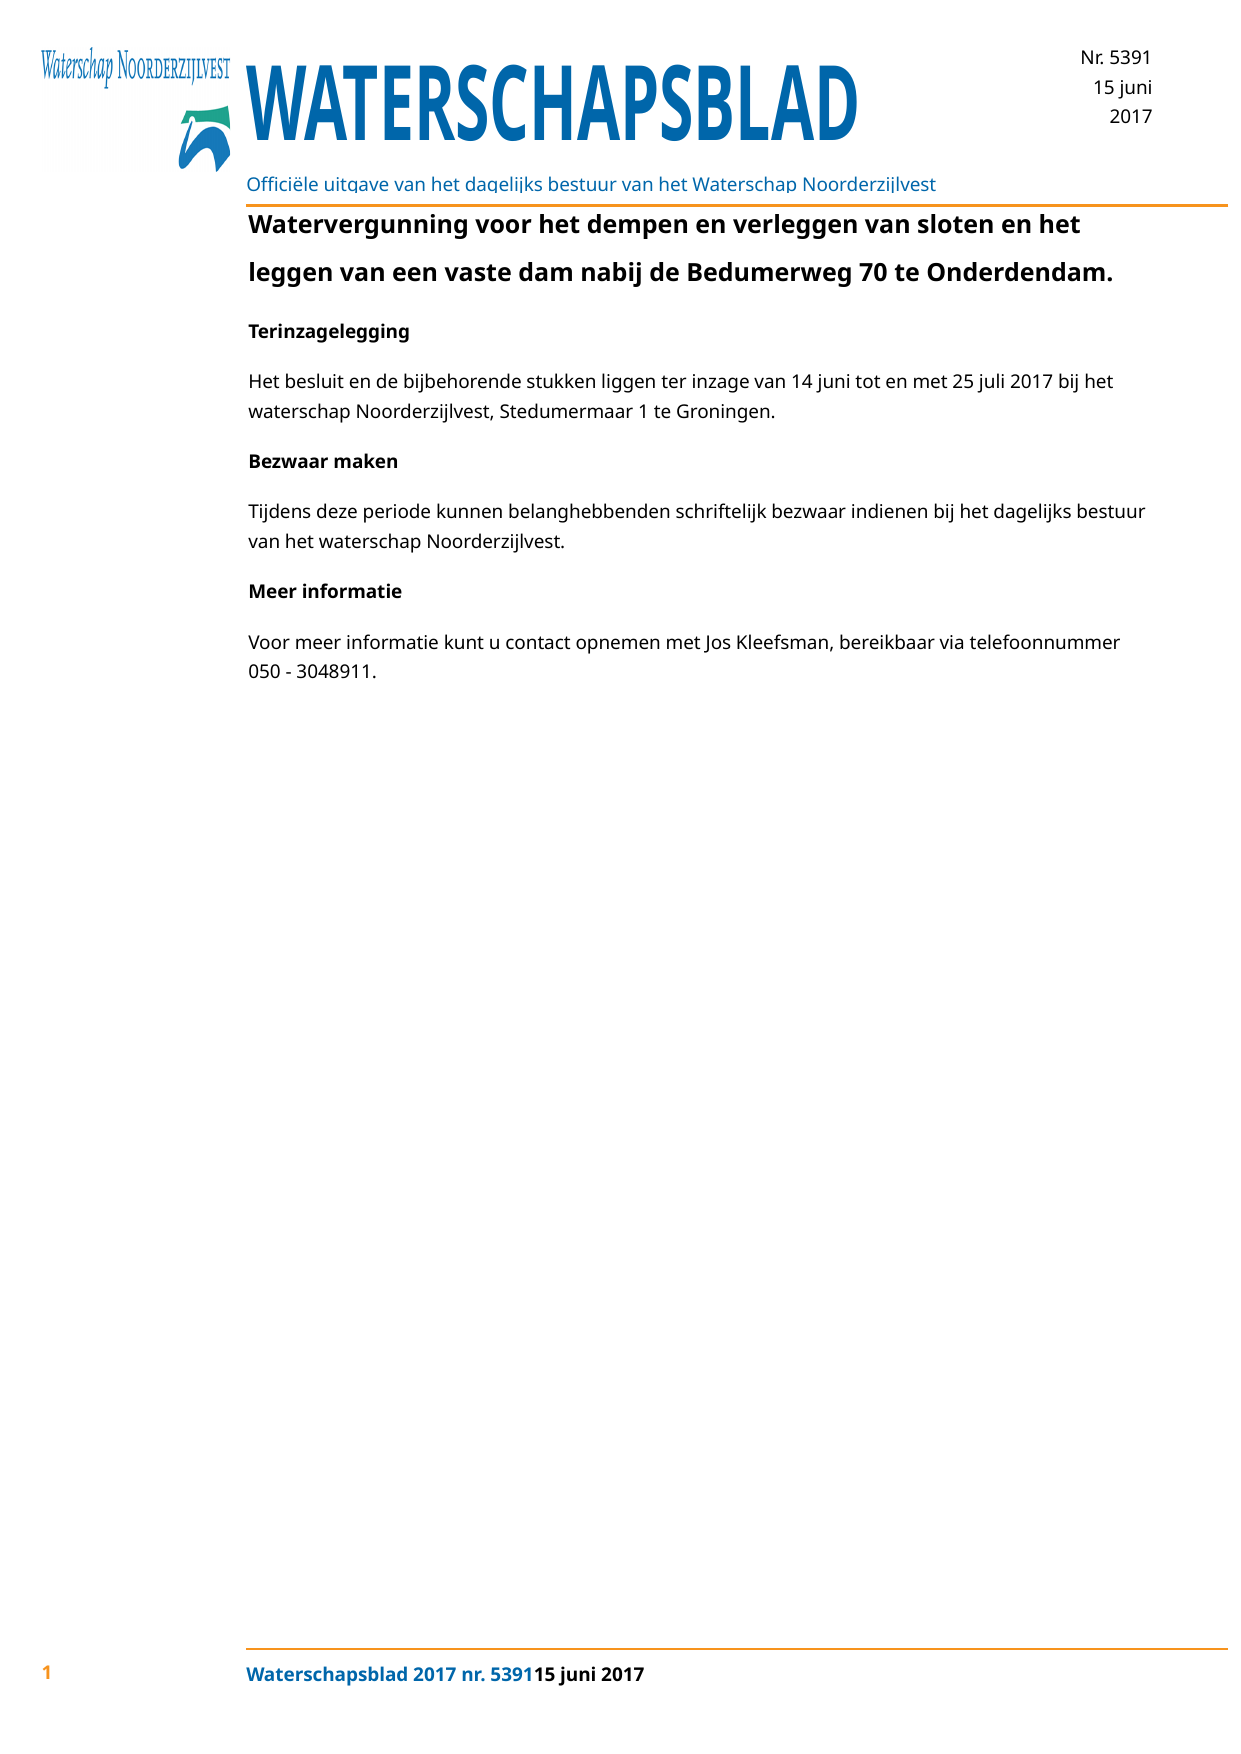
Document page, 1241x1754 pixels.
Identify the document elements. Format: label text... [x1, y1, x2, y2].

text Watervergunning voor het dempen en verleggen van sloten en het leggen van een vaste dam nabij de Bedumerweg 70 te Onderdendam. [248, 207, 1152, 288]
text Terinzagelegging [248, 318, 1152, 344]
text Voor meer informatie kunt u contact opnemen met Jos Kleefsman, bereikbaar via telefoonnummer 050 - 3048911. [248, 629, 1152, 684]
text Meer informatie [248, 579, 1152, 604]
text Tijdens deze periode kunnen belanghebbenden schriftelijk bezwaar indienen bij het dagelijks bestuur van het waterschap Noorderzijlvest. [248, 499, 1152, 554]
picture [41, 47, 231, 172]
text Het besluit en de bijbehorende stukken liggen ter inzage van 14 juni tot en met 25 juli 2017 bij het waterschap Noorderzijlvest, Stedumermaar 1 te Groningen. [248, 368, 1152, 424]
text Bezwaar maken [248, 448, 1152, 474]
